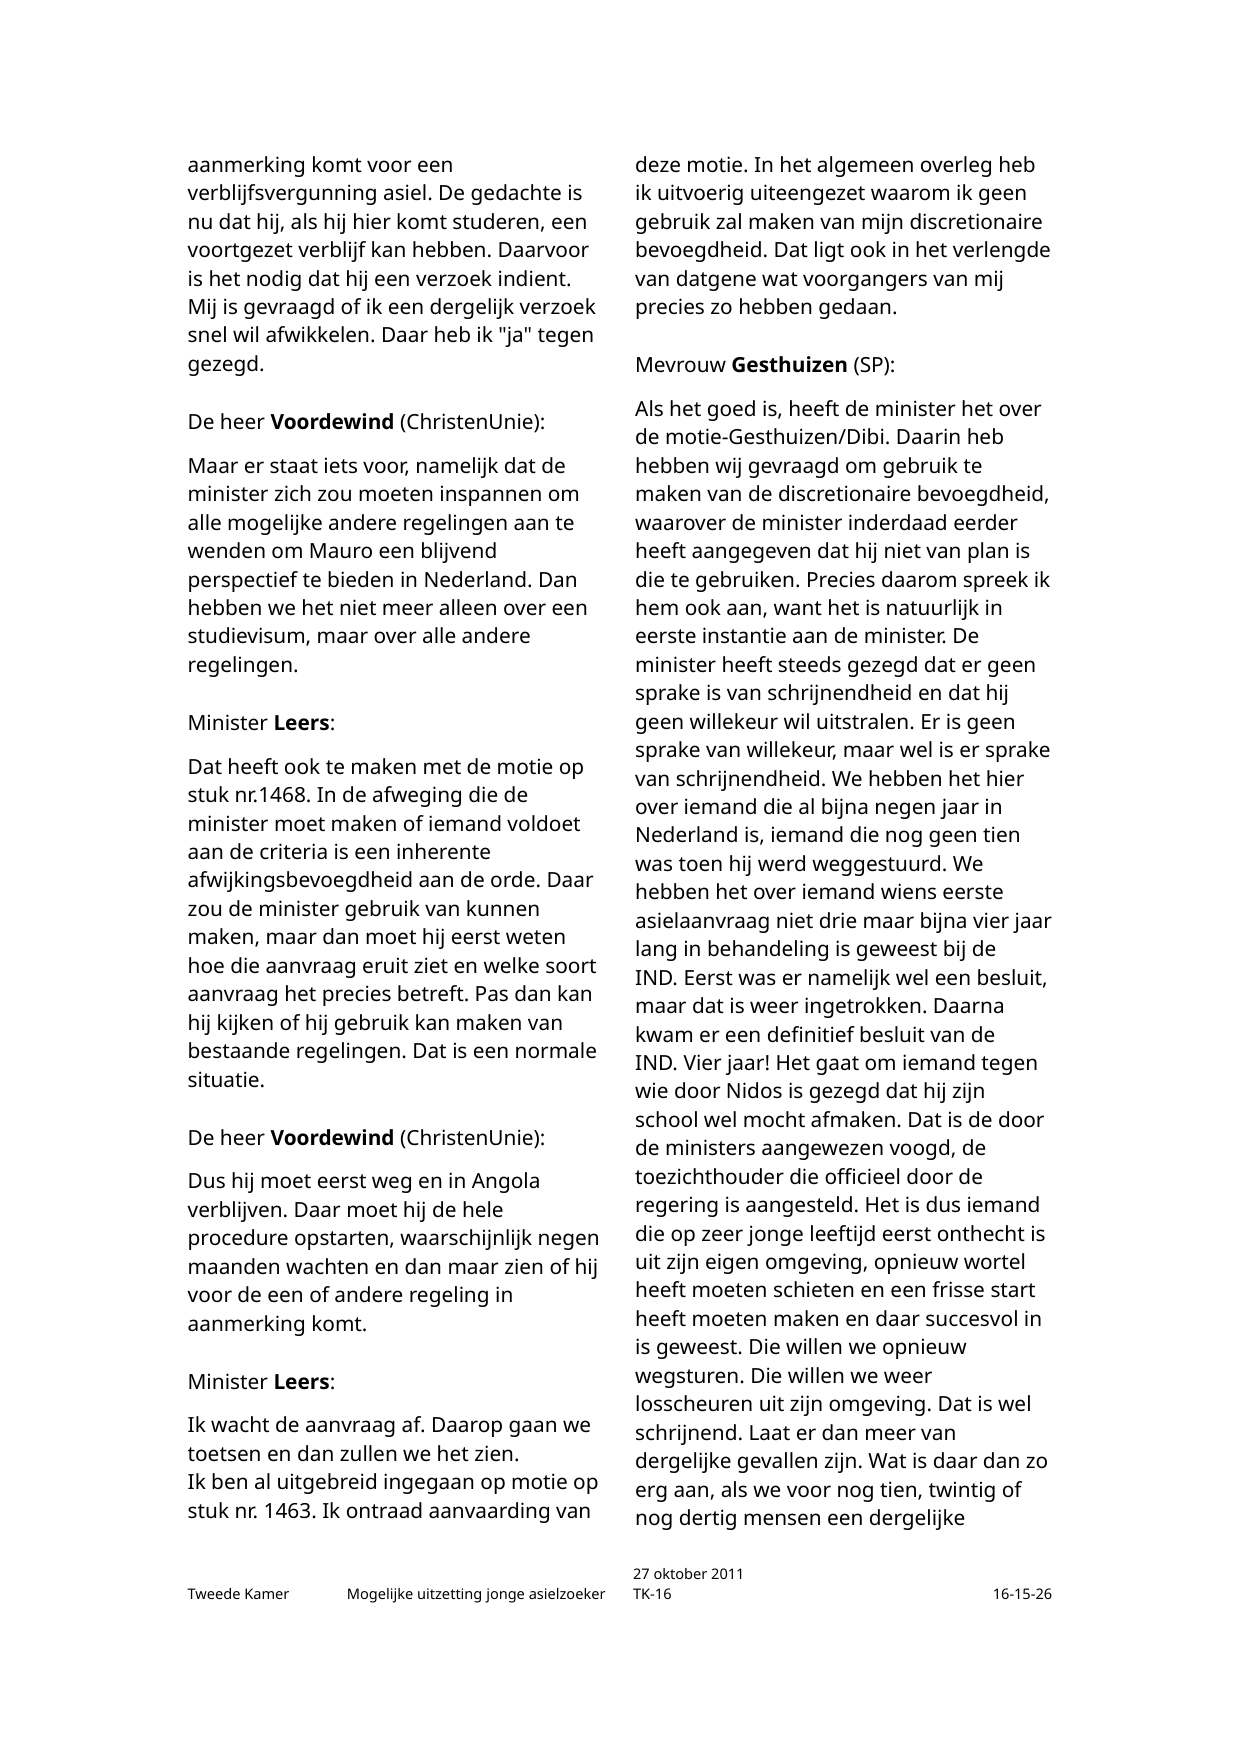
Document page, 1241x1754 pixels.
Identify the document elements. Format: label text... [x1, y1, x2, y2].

text Ik ben al uitgebreid ingegaan op motie op stuk nr. 1463. Ik ontraad aanvaarding van [187, 1467, 605, 1524]
text deze motie. In het algemeen overleg heb ik uitvoerig uiteengezet waarom ik geen gebruik zal maken van mijn discretionaire bevoegdheid. Dat ligt ook in het verlengde van datgene wat voorgangers van mij precies zo hebben gedaan. [635, 150, 1053, 321]
text De heer Voordewind (ChristenUnie): [187, 1123, 605, 1152]
text Dus hij moet eerst weg en in Angola verblijven. Daar moet hij de hele procedure opstarten, waarschijnlijk negen maanden wachten en dan maar zien of hij voor de een of andere regeling in aanmerking komt. [187, 1167, 605, 1337]
text Minister Leers: [187, 708, 605, 737]
text Ik wacht de aanvraag af. Daarop gaan we toetsen en dan zullen we het zien. [187, 1411, 605, 1467]
text De heer Voordewind (ChristenUnie): [187, 407, 605, 436]
text Minister Leers: [187, 1367, 605, 1396]
text Mevrouw Gesthuizen (SP): [635, 351, 1053, 379]
text Als het goed is, heeft de minister het over de motie-Gesthuizen/Dibi. Daarin heb hebben wij gevraagd om gebruik te maken van de discretionaire bevoegdheid, waarover de minister inderdaad eerder heeft aangegeven dat hij niet van plan is die te gebruiken. Precies daarom spreek ik hem ook aan, want het is natuurlijk in eerste instantie aan de minister. De minister heeft steeds gezegd dat er geen sprake is van schrijnendheid en dat hij geen willekeur wil uitstralen. Er is geen sprake van willekeur, maar wel is er sprake van schrijnendheid. We hebben het hier over iemand die al bijna negen jaar in Nederland is, iemand die nog geen tien was toen hij werd weggestuurd. We hebben het over iemand wiens eerste asielaanvraag niet drie maar bijna vier jaar lang in behandeling is geweest bij de IND. Eerst was er namelijk wel een besluit, maar dat is weer ingetrokken. Daarna kwam er een definitief besluit van de IND. Vier jaar! Het gaat om iemand tegen wie door Nidos is gezegd dat hij zijn school wel mocht afmaken. Dat is de door de ministers aangewezen voogd, de toezichthouder die officieel door de regering is aangesteld. Het is dus iemand die op zeer jonge leeftijd eerst onthecht is uit zijn eigen omgeving, opnieuw wortel heeft moeten schieten en een frisse start heeft moeten maken en daar succesvol in is geweest. Die willen we opnieuw wegsturen. Die willen we weer losscheuren uit zijn omgeving. Dat is wel schrijnend. Laat er dan meer van dergelijke gevallen zijn. Wat is daar dan zo erg aan, als we voor nog tien, twintig of nog dertig mensen een dergelijke [635, 394, 1053, 1532]
text aanmerking komt voor een verblijfsvergunning asiel. De gedachte is nu dat hij, als hij hier komt studeren, een voortgezet verblijf kan hebben. Daarvoor is het nodig dat hij een verzoek indient. Mij is gevraagd of ik een dergelijk verzoek snel wil afwikkelen. Daar heb ik "ja" tegen gezegd. [187, 150, 605, 377]
text Maar er staat iets voor, namelijk dat de minister zich zou moeten inspannen om alle mogelijke andere regelingen aan te wenden om Mauro een blijvend perspectief te bieden in Nederland. Dan hebben we het niet meer alleen over een studievisum, maar over alle andere regelingen. [187, 451, 605, 678]
text Dat heeft ook te maken met de motie op stuk nr.1468. In de afweging die de minister moet maken of iemand voldoet aan de criteria is een inherente afwijkingsbevoegdheid aan de orde. Daar zou de minister gebruik van kunnen maken, maar dan moet hij eerst weten hoe die aanvraag eruit ziet en welke soort aanvraag het precies betreft. Pas dan kan hij kijken of hij gebruik kan maken van bestaande regelingen. Dat is een normale situatie. [187, 752, 605, 1093]
